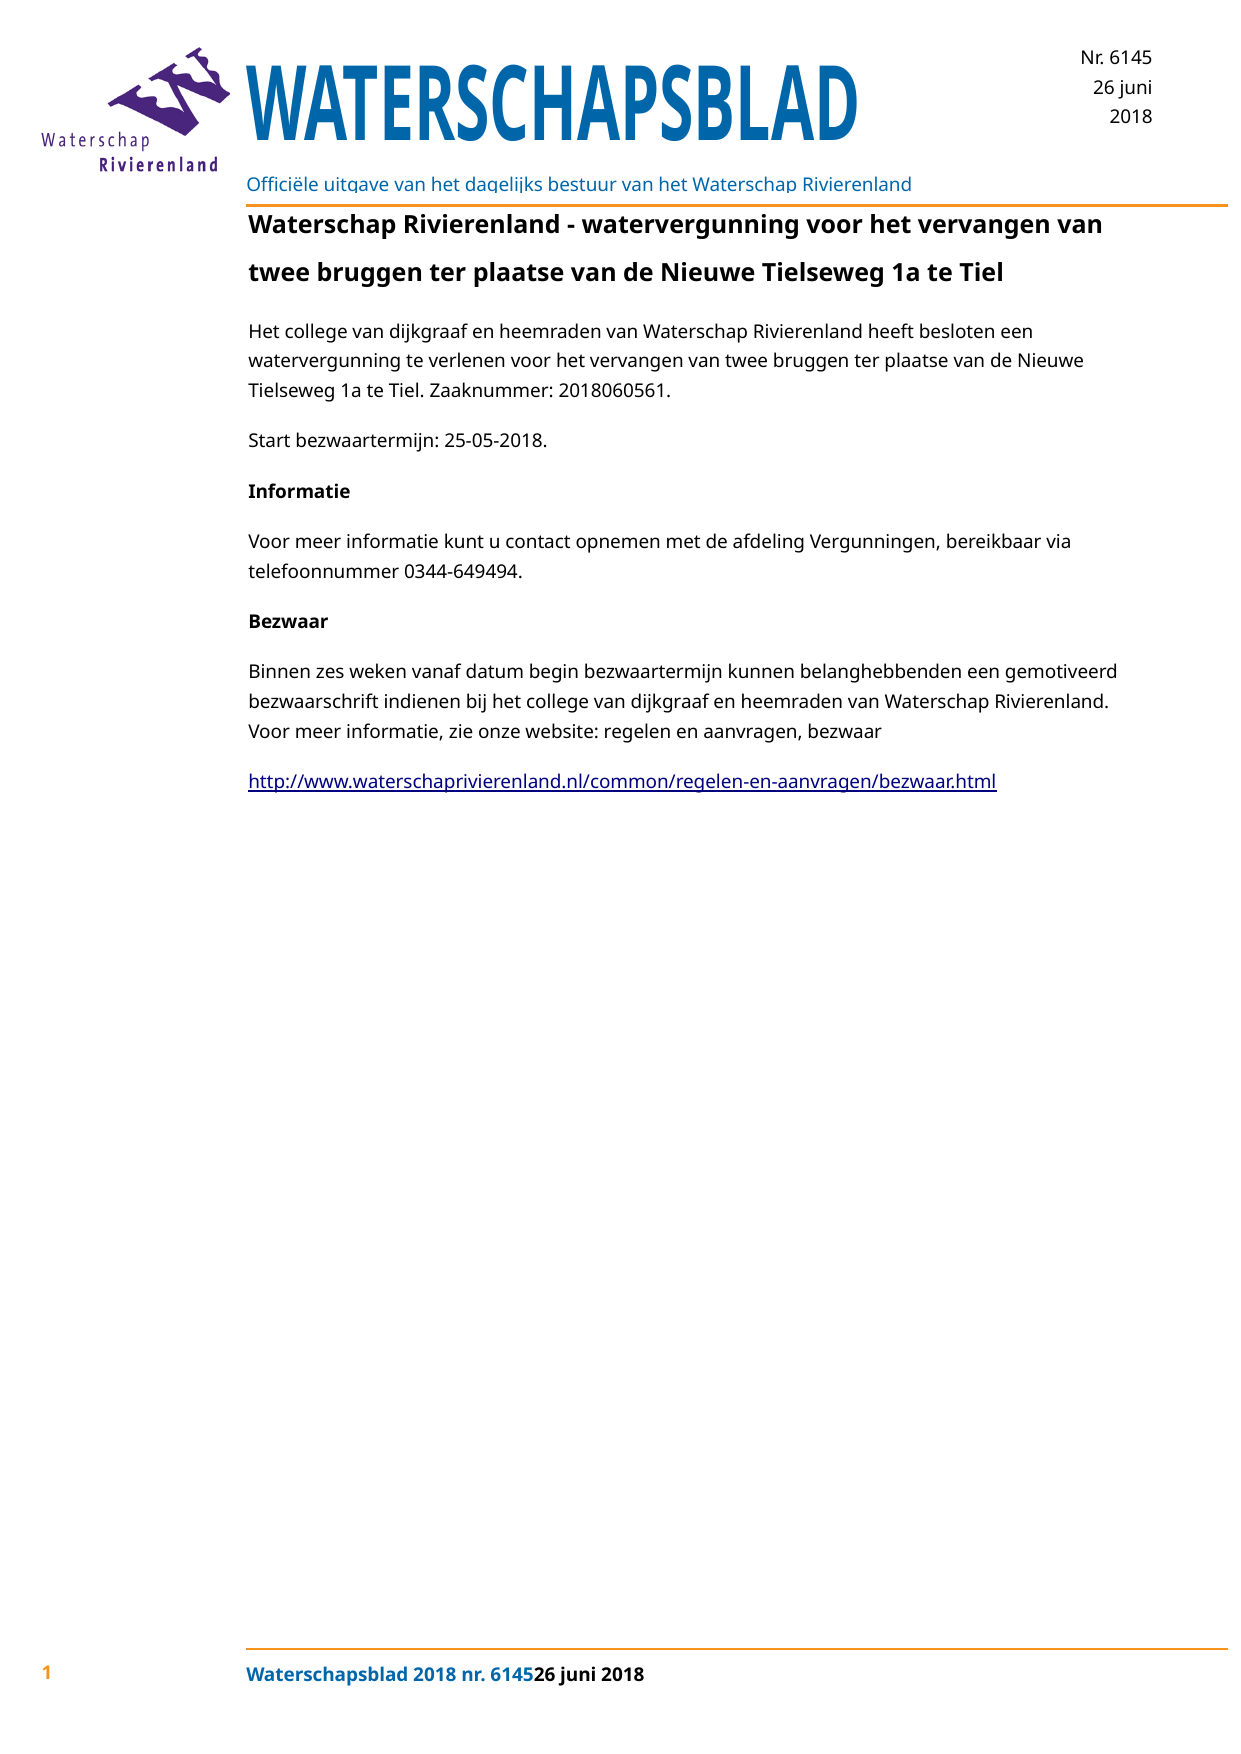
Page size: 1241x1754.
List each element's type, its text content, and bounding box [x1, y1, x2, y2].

text Bezwaar [248, 608, 1152, 634]
text Het college van dijkgraaf en heemraden van Waterschap Rivierenland heeft besloten een watervergunning te verlenen voor het vervangen van twee bruggen ter plaatse van de Nieuwe Tielseweg 1a te Tiel. Zaaknummer: 2018060561. [248, 318, 1152, 403]
text Start bezwaartermijn: 25-05-2018. [248, 427, 1152, 453]
picture [41, 47, 231, 172]
text Voor meer informatie kunt u contact opnemen met de afdeling Vergunningen, bereikbaar via telefoonnummer 0344-649494. [248, 528, 1152, 584]
text Binnen zes weken vanaf datum begin bezwaartermijn kunnen belanghebbenden een gemotiveerd bezwaarschrift indienen bij het college van dijkgraaf en heemraden van Waterschap Rivierenland. Voor meer informatie, zie onze website: regelen en aanvragen, bezwaar [248, 659, 1152, 744]
text Informatie [248, 478, 1152, 504]
text http://www.waterschaprivierenland.nl/common/regelen-en-aanvragen/bezwaar.html [248, 768, 1152, 794]
text Waterschap Rivierenland - watervergunning voor het vervangen van twee bruggen ter plaatse van de Nieuwe Tielseweg 1a te Tiel [248, 207, 1152, 288]
